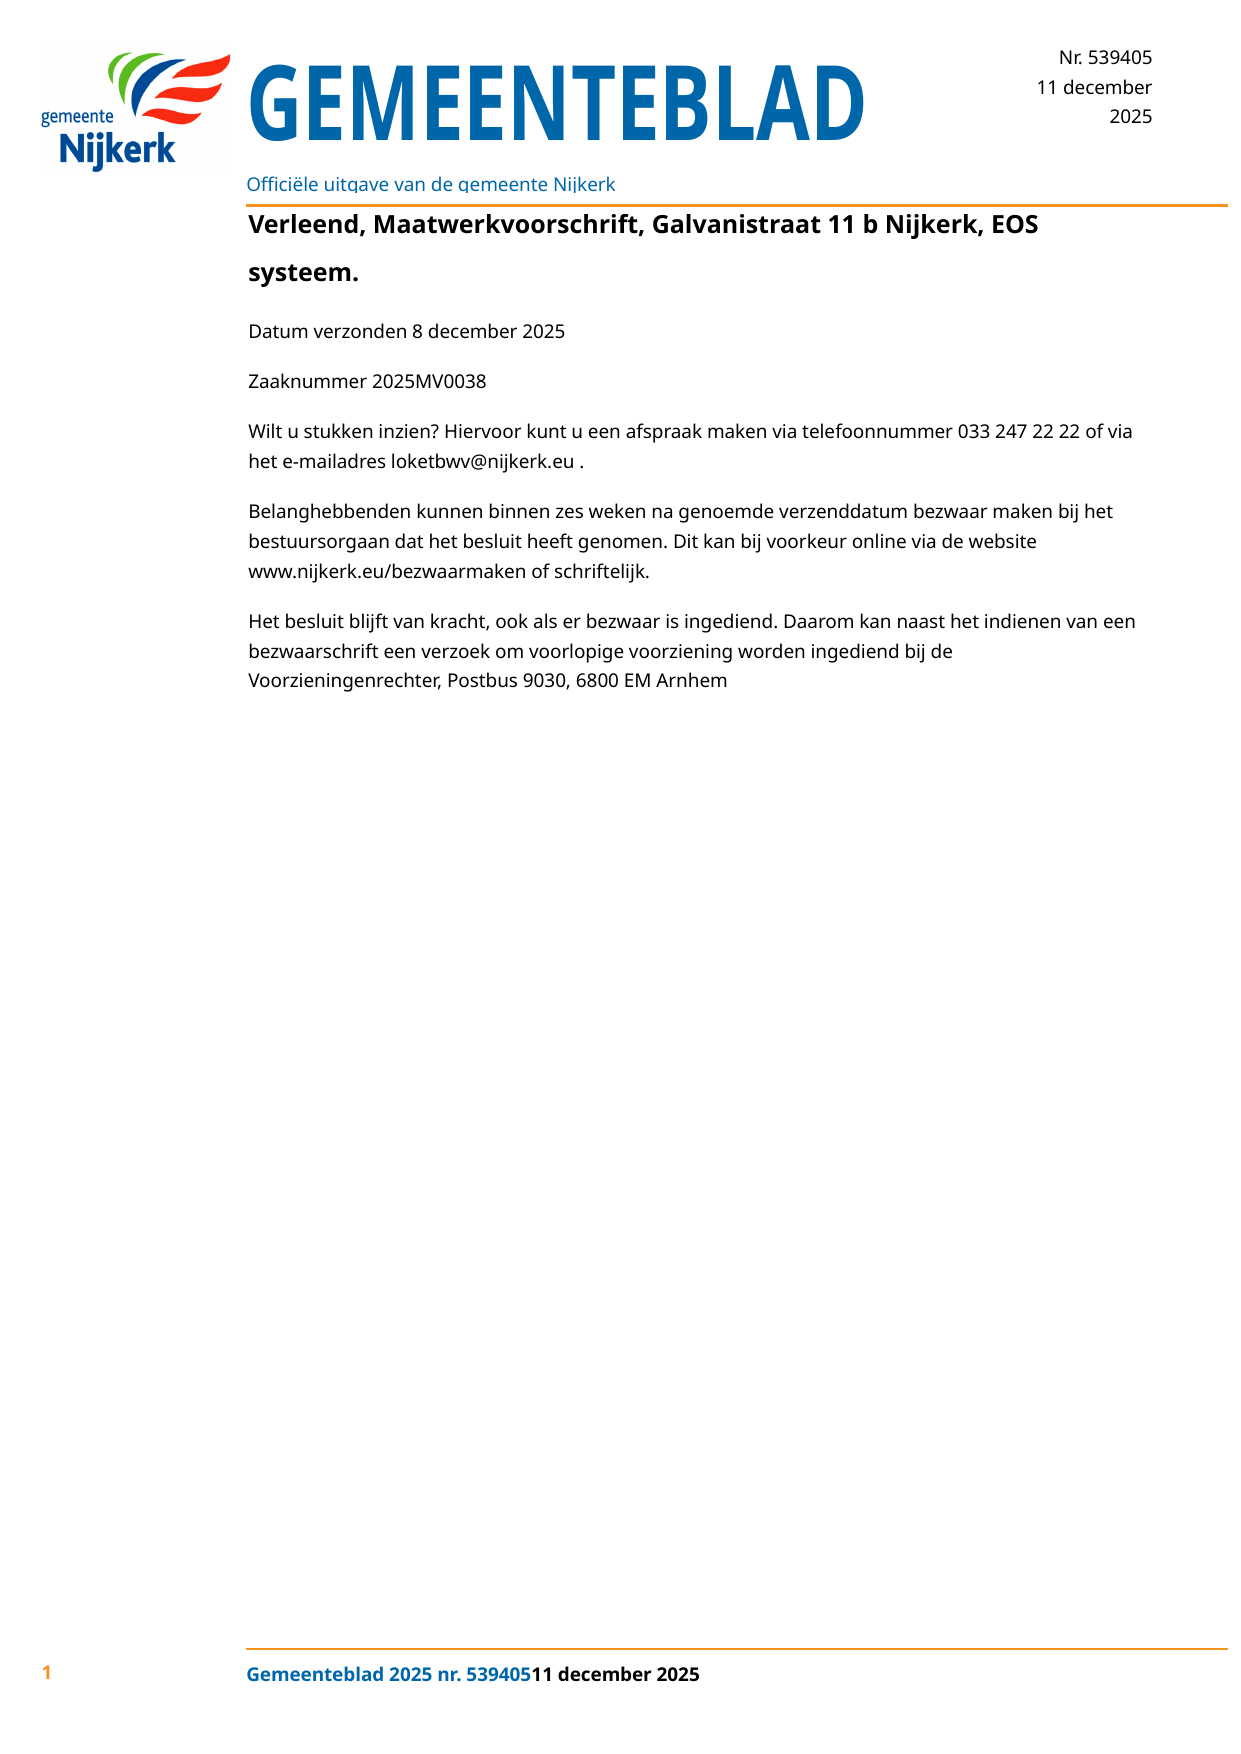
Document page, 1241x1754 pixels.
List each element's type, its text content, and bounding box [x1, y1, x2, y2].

text Verleend, Maatwerkvoorschrift, Galvanistraat 11 b Nijkerk, EOS systeem. [248, 207, 1152, 288]
text Belanghebbenden kunnen binnen zes weken na genoemde verzenddatum bezwaar maken bij het bestuursorgaan dat het besluit heeft genomen. Dit kan bij voorkeur online via de website www.nijkerk.eu/bezwaarmaken of schriftelijk. [248, 499, 1152, 584]
picture [41, 47, 231, 172]
text Zaaknummer 2025MV0038 [248, 368, 1152, 394]
text Wilt u stukken inzien? Hiervoor kunt u een afspraak maken via telefoonnummer 033 247 22 22 of via het e-mailadres loketbwv@nijkerk.eu . [248, 419, 1152, 474]
text Het besluit blijft van kracht, ook als er bezwaar is ingediend. Daarom kan naast het indienen van een bezwaarschrift een verzoek om voorlopige voorziening worden ingediend bij de Voorzieningenrechter, Postbus 9030, 6800 EM Arnhem [248, 608, 1152, 693]
text Datum verzonden 8 december 2025 [248, 318, 1152, 344]
